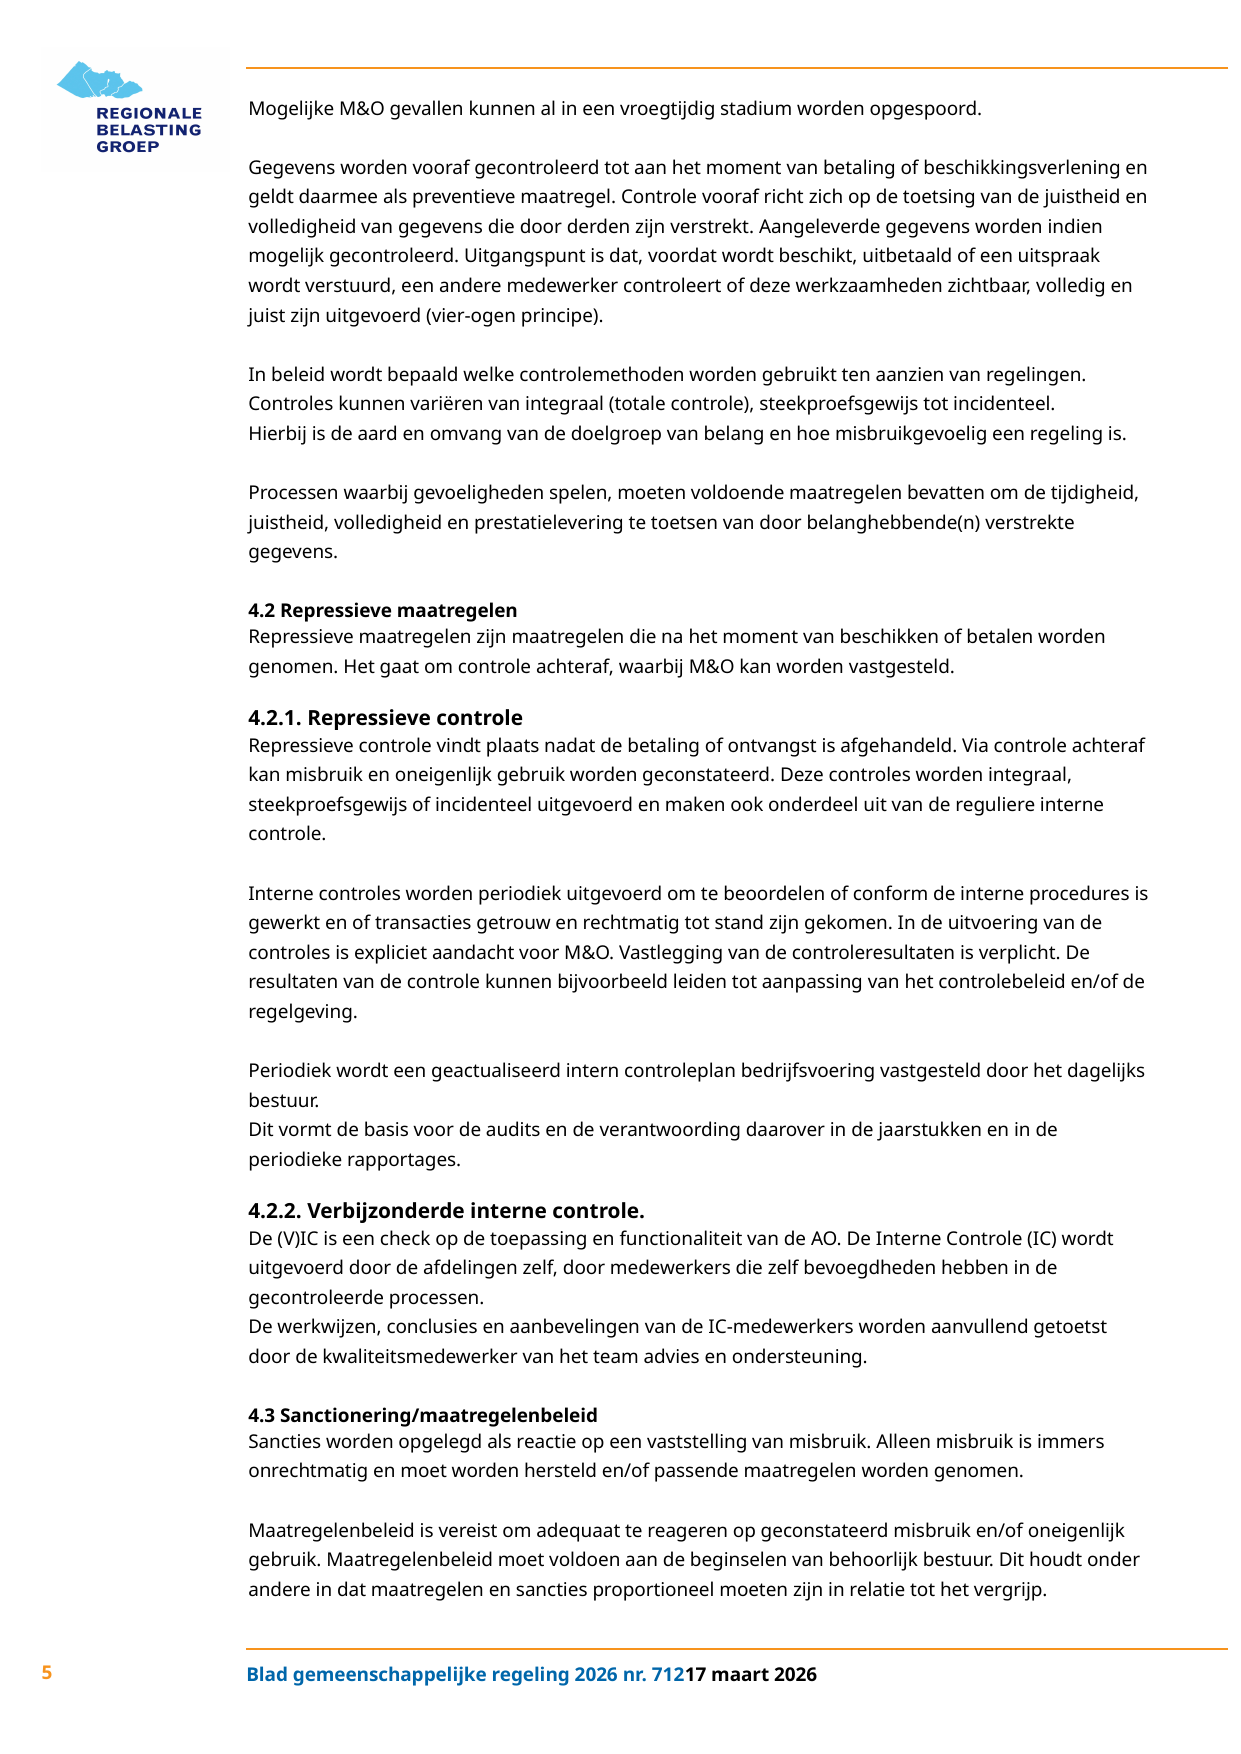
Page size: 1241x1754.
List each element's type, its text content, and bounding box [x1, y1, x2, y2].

text Hierbij is de aard en omvang van de doelgroep van belang en hoe misbruikgevoelig een regeling is. [248, 420, 1152, 446]
text Periodiek wordt een geactualiseerd intern controleplan bedrijfsvoering vastgesteld door het dagelijks bestuur. [248, 1057, 1152, 1113]
text Processen waarbij gevoeligheden spelen, moeten voldoende maatregelen bevatten om de tijdigheid, juistheid, volledigheid en prestatielevering te toetsen van door belanghebbende(n) verstrekte gegevens. [248, 479, 1152, 564]
text Repressieve controle vindt plaats nadat de betaling of ontvangst is afgehandeld. Via controle achteraf kan misbruik en oneigenlijk gebruik worden geconstateerd. Deze controles worden integraal, steekproefsgewijs of incidenteel uitgevoerd en maken ook onderdeel uit van de reguliere interne controle. [248, 732, 1152, 846]
text Maatregelenbeleid is vereist om adequaat te reageren op geconstateerd misbruik en/of oneigenlijk gebruik. Maatregelenbeleid moet voldoen aan de beginselen van behoorlijk bestuur. Dit houdt onder andere in dat maatregelen en sancties proportioneel moeten zijn in relatie tot het vergrijp. [248, 1517, 1152, 1602]
text Repressieve maatregelen zijn maatregelen die na het moment van beschikken of betalen worden genomen. Het gaat om controle achteraf, waarbij M&O kan worden vastgesteld. [248, 623, 1152, 679]
picture [41, 47, 231, 172]
text 4.2.2. Verbijzonderde interne controle. [248, 1196, 1152, 1225]
text 4.3 Sanctionering/maatregelenbeleid [248, 1402, 1152, 1428]
text De werkwijzen, conclusies en aanbevelingen van de IC-medewerkers worden aanvullend getoetst door de kwaliteitsmedewerker van het team advies en ondersteuning. [248, 1314, 1152, 1369]
text 4.2 Repressieve maatregelen [248, 598, 1152, 623]
text Mogelijke M&O gevallen kunnen al in een vroegtijdig stadium worden opgespoord. [248, 95, 1152, 121]
text In beleid wordt bepaald welke controlemethoden worden gebruikt ten aanzien van regelingen. [248, 361, 1152, 387]
text Gegevens worden vooraf gecontroleerd tot aan het moment van betaling of beschikkingsverlening en geldt daarmee als preventieve maatregel. Controle vooraf richt zich op de toetsing van de juistheid en volledigheid van gegevens die door derden zijn verstrekt. Aangeleverde gegevens worden indien mogelijk gecontroleerd. Uitgangspunt is dat, voordat wordt beschikt, uitbetaald of een uitspraak wordt verstuurd, een andere medewerker controleert of deze werkzaamheden zichtbaar, volledig en juist zijn uitgevoerd (vier-ogen principe). [248, 154, 1152, 328]
text 4.2.1. Repressieve controle [248, 703, 1152, 732]
text Controles kunnen variëren van integraal (totale controle), steekproefsgewijs tot incidenteel. [248, 391, 1152, 416]
text Interne controles worden periodiek uitgevoerd om te beoordelen of conform de interne procedures is gewerkt en of transacties getrouw en rechtmatig tot stand zijn gekomen. In de uitvoering van de controles is expliciet aandacht voor M&O. Vastlegging van de controleresultaten is verplicht. De resultaten van de controle kunnen bijvoorbeeld leiden tot aanpassing van het controlebeleid en/of de regelgeving. [248, 880, 1152, 1024]
text De (V)IC is een check op de toepassing en functionaliteit van de AO. De Interne Controle (IC) wordt uitgevoerd door de afdelingen zelf, door medewerkers die zelf bevoegdheden hebben in de gecontroleerde processen. [248, 1225, 1152, 1310]
text Dit vormt de basis voor de audits en de verantwoording daarover in de jaarstukken en in de periodieke rapportages. [248, 1116, 1152, 1172]
text Sancties worden opgelegd als reactie op een vaststelling van misbruik. Alleen misbruik is immers onrechtmatig en moet worden hersteld en/of passende maatregelen worden genomen. [248, 1428, 1152, 1483]
